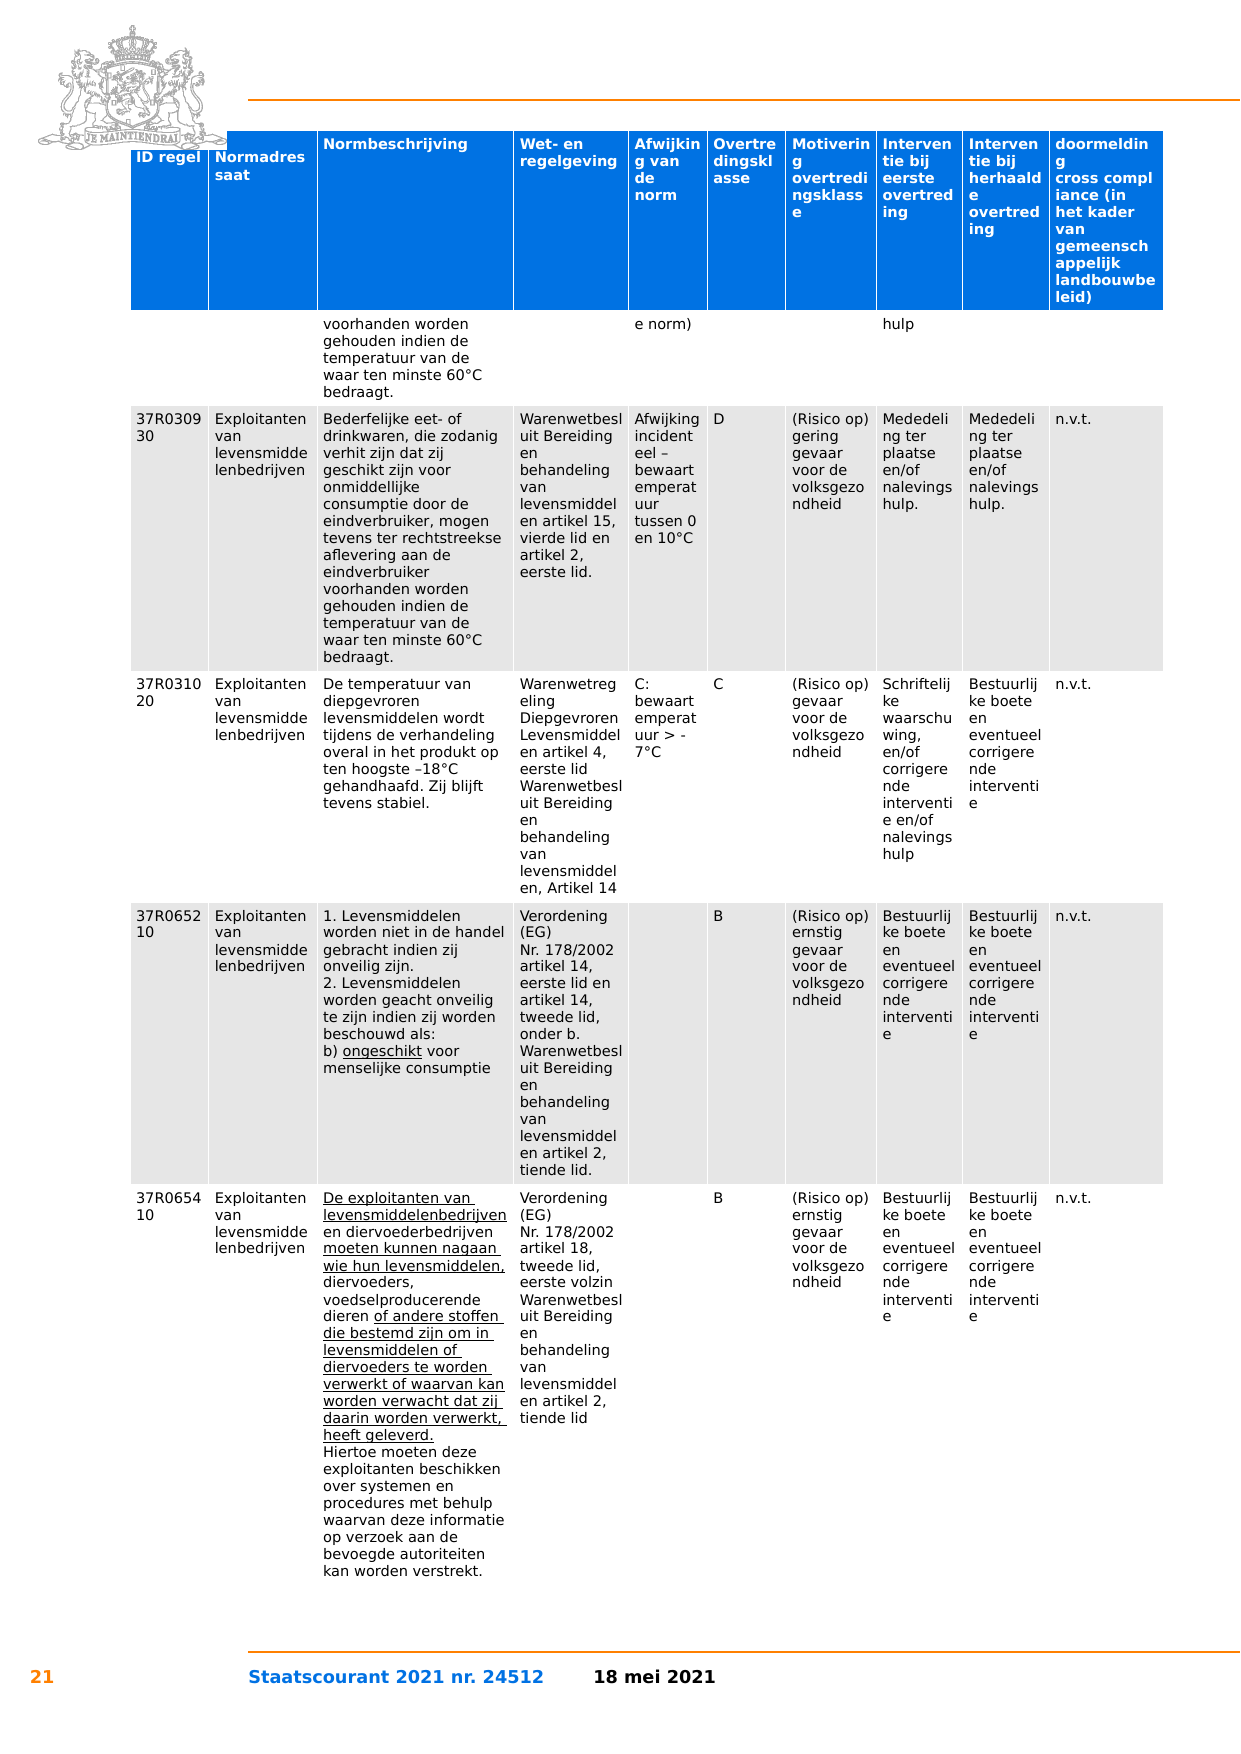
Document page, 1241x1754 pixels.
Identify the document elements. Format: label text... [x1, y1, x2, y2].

table_cell Bestuurlijke boete en eventueel corrigerende interventie [877, 1185, 962, 1585]
table_header Overtredingsklasse [708, 131, 785, 310]
table_cell [209, 311, 317, 405]
table_cell Exploitanten van levensmiddelenbedrijven [209, 406, 317, 671]
table_cell Verordening (EG) Nr. 178/2002 artikel 18, tweede lid, eerste volzin Warenwetbesluit Bereiding en behandeling van levensmiddelen artikel 2, tiende lid [514, 1185, 628, 1585]
table_cell n.v.t. [1050, 406, 1163, 671]
picture [38, 25, 227, 150]
table_header Normadressaat [209, 131, 317, 310]
table_cell hulp [877, 311, 962, 405]
table_cell De exploitanten van levensmiddelenbedrijven en diervoederbedrijven moeten kunnen nagaan wie hun levensmiddelen, diervoeders, voedselproducerende dieren of andere stoffen die bestemd zijn om in levensmiddelen of diervoeders te worden verwerkt of waarvan kan worden verwacht dat zij daarin worden verwerkt, heeft geleverd. Hiertoe moeten deze exploitanten beschikken over systemen en procedures met behulp waarvan deze informatie op verzoek aan de bevoegde autoriteiten kan worden verstrekt. [318, 1185, 513, 1585]
table_cell voorhanden worden gehouden indien de temperatuur van de waar ten minste 60°C bedraagt. [318, 311, 513, 405]
table_cell 1. Levensmiddelen worden niet in de handel gebracht indien zij onveilig zijn. 2. Levensmiddelen worden geacht onveilig te zijn indien zij worden beschouwd als: b) ongeschikt voor menselijke consumptie [318, 903, 513, 1184]
table_cell (Risico op) gevaar voor de volksgezondheid [786, 672, 876, 902]
table_cell B [708, 903, 785, 1184]
table_cell 37R030930 [131, 406, 208, 671]
table_cell n.v.t. [1050, 1185, 1163, 1585]
table_cell 37R065410 [131, 1185, 208, 1585]
table_cell Mededeling ter plaatse en/of nalevingshulp. [877, 406, 962, 671]
table_cell Bestuurlijke boete en eventueel corrigerende interventie [963, 672, 1049, 902]
table_cell Schriftelijke waarschuwing, en/of corrigerende interventie en/of nalevingshulp [877, 672, 962, 902]
table_cell e norm) [629, 311, 707, 405]
table_cell Bederfelijke eet- of drinkwaren, die zodanig verhit zijn dat zij geschikt zijn voor onmiddellijke consumptie door de eindverbruiker, mogen tevens ter rechtstreekse aflevering aan de eindverbruiker voorhanden worden gehouden indien de temperatuur van de waar ten minste 60°C bedraagt. [318, 406, 513, 671]
table_cell (Risico op) ernstig gevaar voor de volksgezondheid [786, 1185, 876, 1585]
table_cell (Risico op) gering gevaar voor de volksgezondheid [786, 406, 876, 671]
table_cell Exploitanten van levensmiddelenbedrijven [209, 672, 317, 902]
table_cell C [708, 672, 785, 902]
table_cell De temperatuur van diepgevroren levensmiddelen wordt tijdens de verhandeling overal in het produkt op ten hoogste –18°C gehandhaafd. Zij blijft tevens stabiel. [318, 672, 513, 902]
table_header Interventie bij herhaalde overtreding [963, 131, 1049, 310]
table_cell [131, 311, 208, 405]
table_header doormelding cross compliance (in het kader van gemeenschappelijk landbouwbeleid) [1050, 131, 1163, 310]
table_cell D [708, 406, 785, 671]
table_header Wet- en regelgeving [514, 131, 628, 310]
table_header Interventie bij eerste overtreding [877, 131, 962, 310]
table_cell Afwijking incidenteel – bewaartemperatuur tussen 0 en 10°C [629, 406, 707, 671]
table_cell Warenwetbesluit Bereiding en behandeling van levensmiddelen artikel 15, vierde lid en artikel 2, eerste lid. [514, 406, 628, 671]
table_cell [963, 311, 1049, 405]
table_header Afwijking van de norm [629, 131, 707, 310]
table_header Motivering overtredingsklasse [786, 131, 876, 310]
table_cell (Risico op) ernstig gevaar voor de volksgezondheid [786, 903, 876, 1184]
table_cell Exploitanten van levensmiddelenbedrijven [209, 903, 317, 1184]
table_header Normbeschrijving [318, 131, 513, 310]
table_cell [629, 903, 707, 1184]
table_cell [786, 311, 876, 405]
table_cell 37R031020 [131, 672, 208, 902]
table_cell B [708, 1185, 785, 1585]
table_cell Mededeling ter plaatse en/of nalevingshulp. [963, 406, 1049, 671]
table_cell n.v.t. [1050, 672, 1163, 902]
table_cell Bestuurlijke boete en eventueel corrigerende interventie [963, 1185, 1049, 1585]
table_header ID regel [131, 150, 208, 310]
table_cell 37R065210 [131, 903, 208, 1184]
table_cell Exploitanten van levensmiddelenbedrijven [209, 1185, 317, 1585]
table_cell Bestuurlijke boete en eventueel corrigerende interventie [963, 903, 1049, 1184]
table_cell n.v.t. [1050, 903, 1163, 1184]
table_cell Bestuurlijke boete en eventueel corrigerende interventie [877, 903, 962, 1184]
table_cell [514, 311, 628, 405]
table_cell [629, 1185, 707, 1585]
table_cell Warenwetregeling Diepgevroren Levensmiddelen artikel 4, eerste lid Warenwetbesluit Bereiding en behandeling van levensmiddelen, Artikel 14 [514, 672, 628, 902]
table_cell C: bewaartemperatuur > -7°C [629, 672, 707, 902]
table_cell Verordening (EG) Nr. 178/2002 artikel 14, eerste lid en artikel 14, tweede lid, onder b. Warenwetbesluit Bereiding en behandeling van levensmiddelen artikel 2, tiende lid. [514, 903, 628, 1184]
table_cell [1050, 311, 1163, 405]
table_cell [708, 311, 785, 405]
